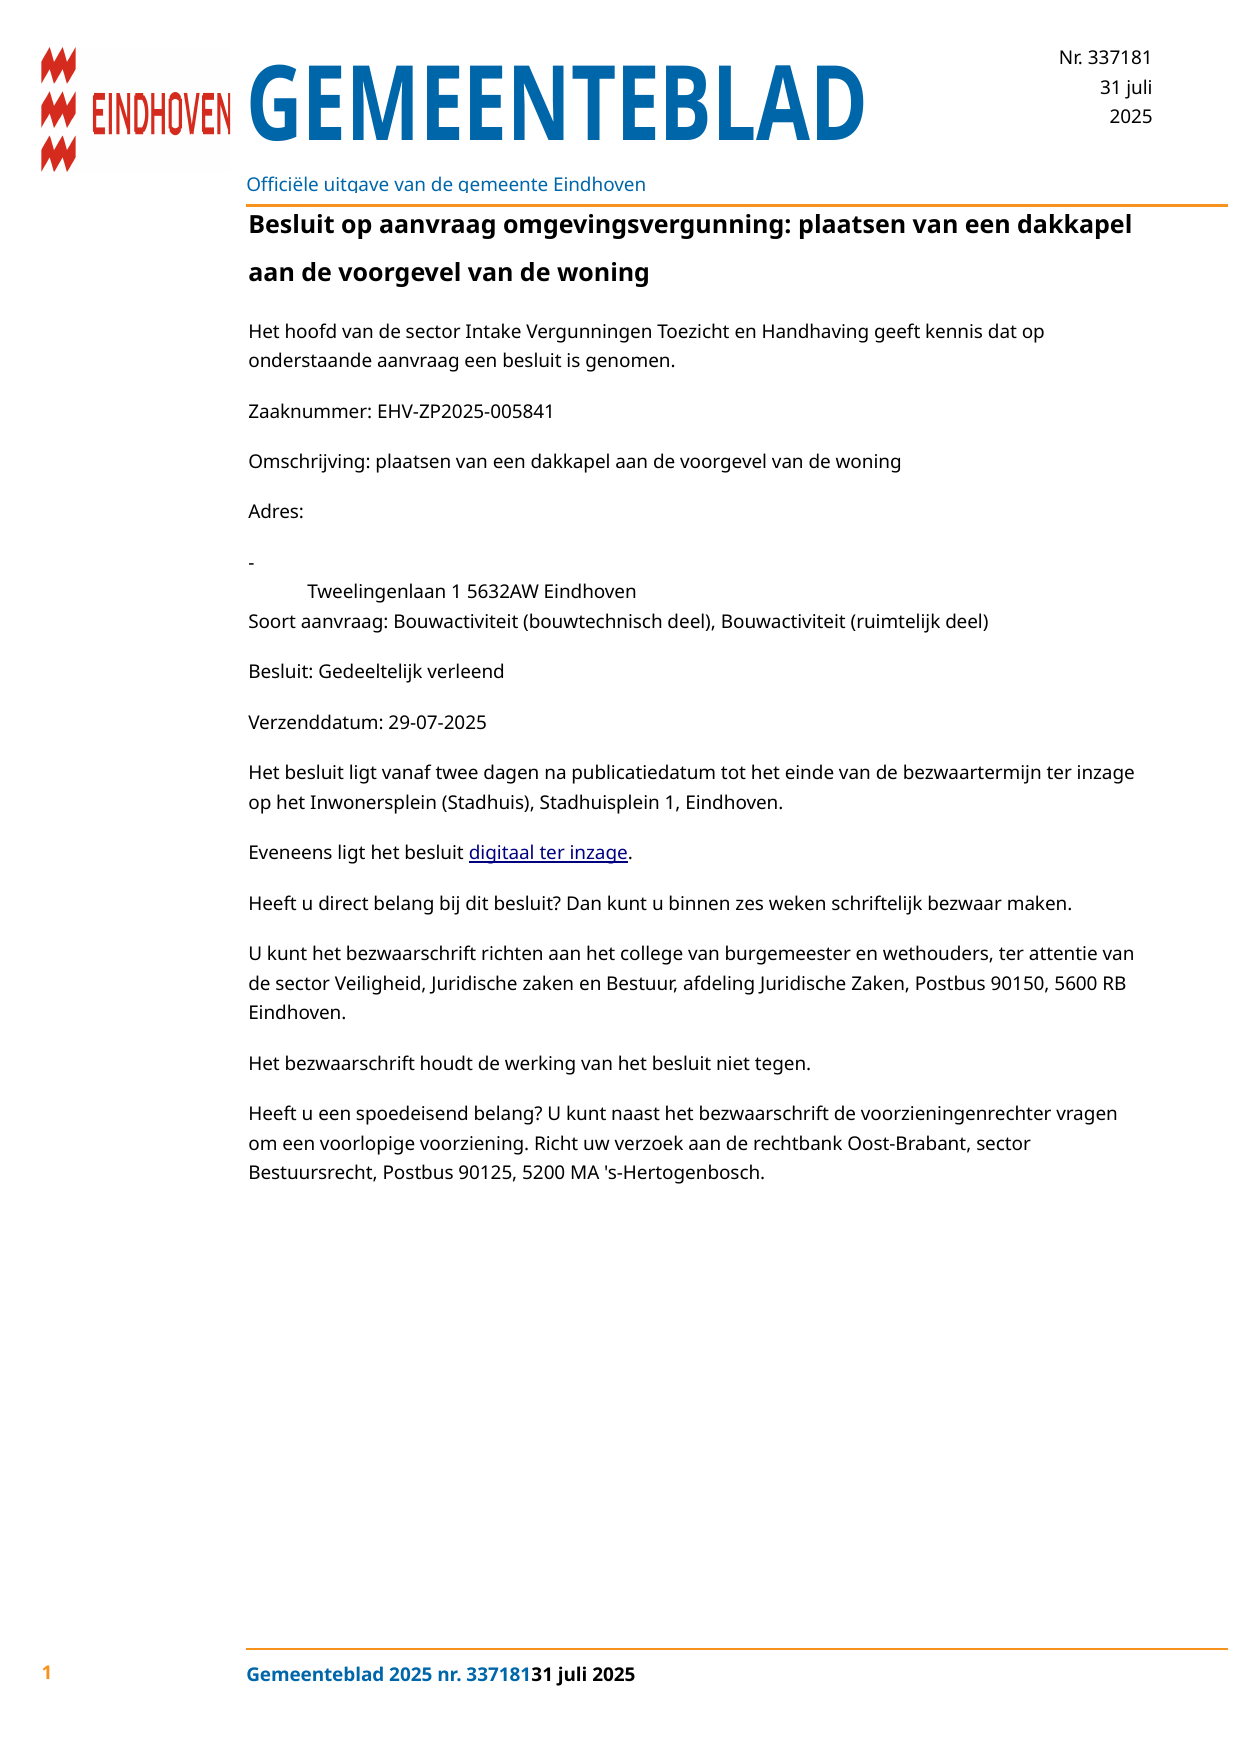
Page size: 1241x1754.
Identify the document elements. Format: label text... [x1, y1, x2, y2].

list Tweelingenlaan 1 5632AW Eindhoven [248, 579, 1152, 604]
text Heeft u direct belang bij dit besluit? Dan kunt u binnen zes weken schriftelijk bezwaar maken. [248, 890, 1152, 916]
text Besluit op aanvraag omgevingsvergunning: plaatsen van een dakkapel aan de voorgevel van de woning [248, 207, 1152, 288]
text Eveneens ligt het besluit digitaal ter inzage. [248, 839, 1152, 865]
text Verzenddatum: 29-07-2025 [248, 709, 1152, 735]
text Het bezwaarschrift houdt de werking van het besluit niet tegen. [248, 1050, 1152, 1076]
text Het besluit ligt vanaf twee dagen na publicatiedatum tot het einde van de bezwaartermijn ter inzage op het Inwonersplein (Stadhuis), Stadhuisplein 1, Eindhoven. [248, 759, 1152, 815]
text Besluit: Gedeeltelijk verleend [248, 659, 1152, 684]
text Heeft u een spoedeisend belang? U kunt naast het bezwaarschrift de voorzieningenrechter vragen om een voorlopige voorziening. Richt uw verzoek aan de rechtbank Oost-Brabant, sector Bestuursrecht, Postbus 90125, 5200 MA 's-Hertogenbosch. [248, 1100, 1152, 1185]
text Soort aanvraag: Bouwactiviteit (bouwtechnisch deel), Bouwactiviteit (ruimtelijk deel) [248, 608, 1152, 634]
text U kunt het bezwaarschrift richten aan het college van burgemeester en wethouders, ter attentie van de sector Veiligheid, Juridische zaken en Bestuur, afdeling Juridische Zaken, Postbus 90150, 5600 RB Eindhoven. [248, 940, 1152, 1025]
text Omschrijving: plaatsen van een dakkapel aan de voorgevel van de woning [248, 448, 1152, 474]
picture [41, 47, 231, 172]
text Het hoofd van de sector Intake Vergunningen Toezicht en Handhaving geeft kennis dat op onderstaande aanvraag een besluit is genomen. [248, 318, 1152, 373]
text Adres: [248, 499, 1152, 524]
text Zaaknummer: EHV-ZP2025-005841 [248, 398, 1152, 424]
